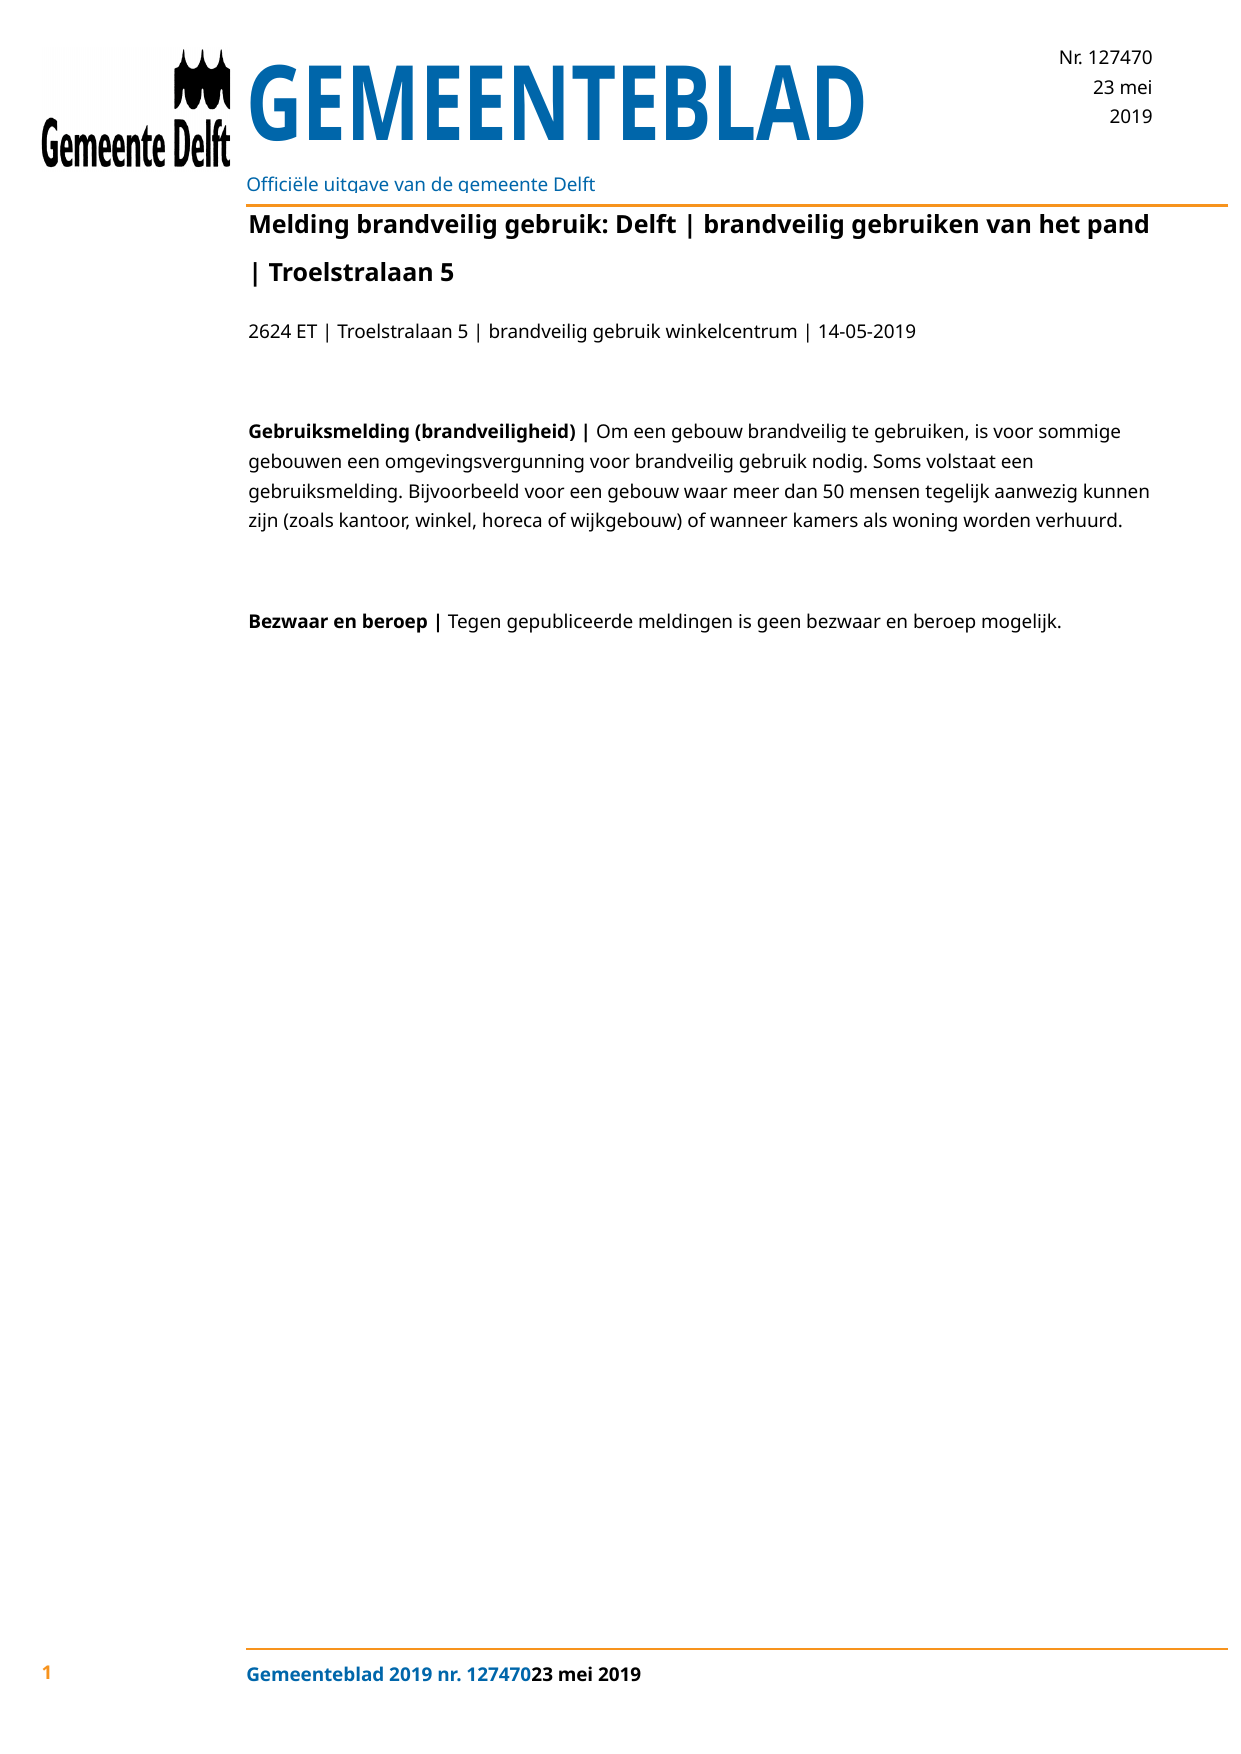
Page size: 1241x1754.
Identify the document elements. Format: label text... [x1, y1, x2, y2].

text Melding brandveilig gebruik: Delft | brandveilig gebruiken van het pand | Troelstralaan 5 [248, 207, 1152, 288]
text Bezwaar en beroep | Tegen gepubliceerde meldingen is geen bezwaar en beroep mogelijk. [248, 608, 1152, 634]
picture [41, 47, 231, 172]
text Gebruiksmelding (brandveiligheid) | Om een gebouw brandveilig te gebruiken, is voor sommige gebouwen een omgevingsvergunning voor brandveilig gebruik nodig. Soms volstaat een gebruiksmelding. Bijvoorbeeld voor een gebouw waar meer dan 50 mensen tegelijk aanwezig kunnen zijn (zoals kantoor, winkel, horeca of wijkgebouw) of wanneer kamers als woning worden verhuurd. [248, 419, 1152, 533]
text 2624 ET | Troelstralaan 5 | brandveilig gebruik winkelcentrum | 14-05-2019 [248, 318, 1152, 344]
